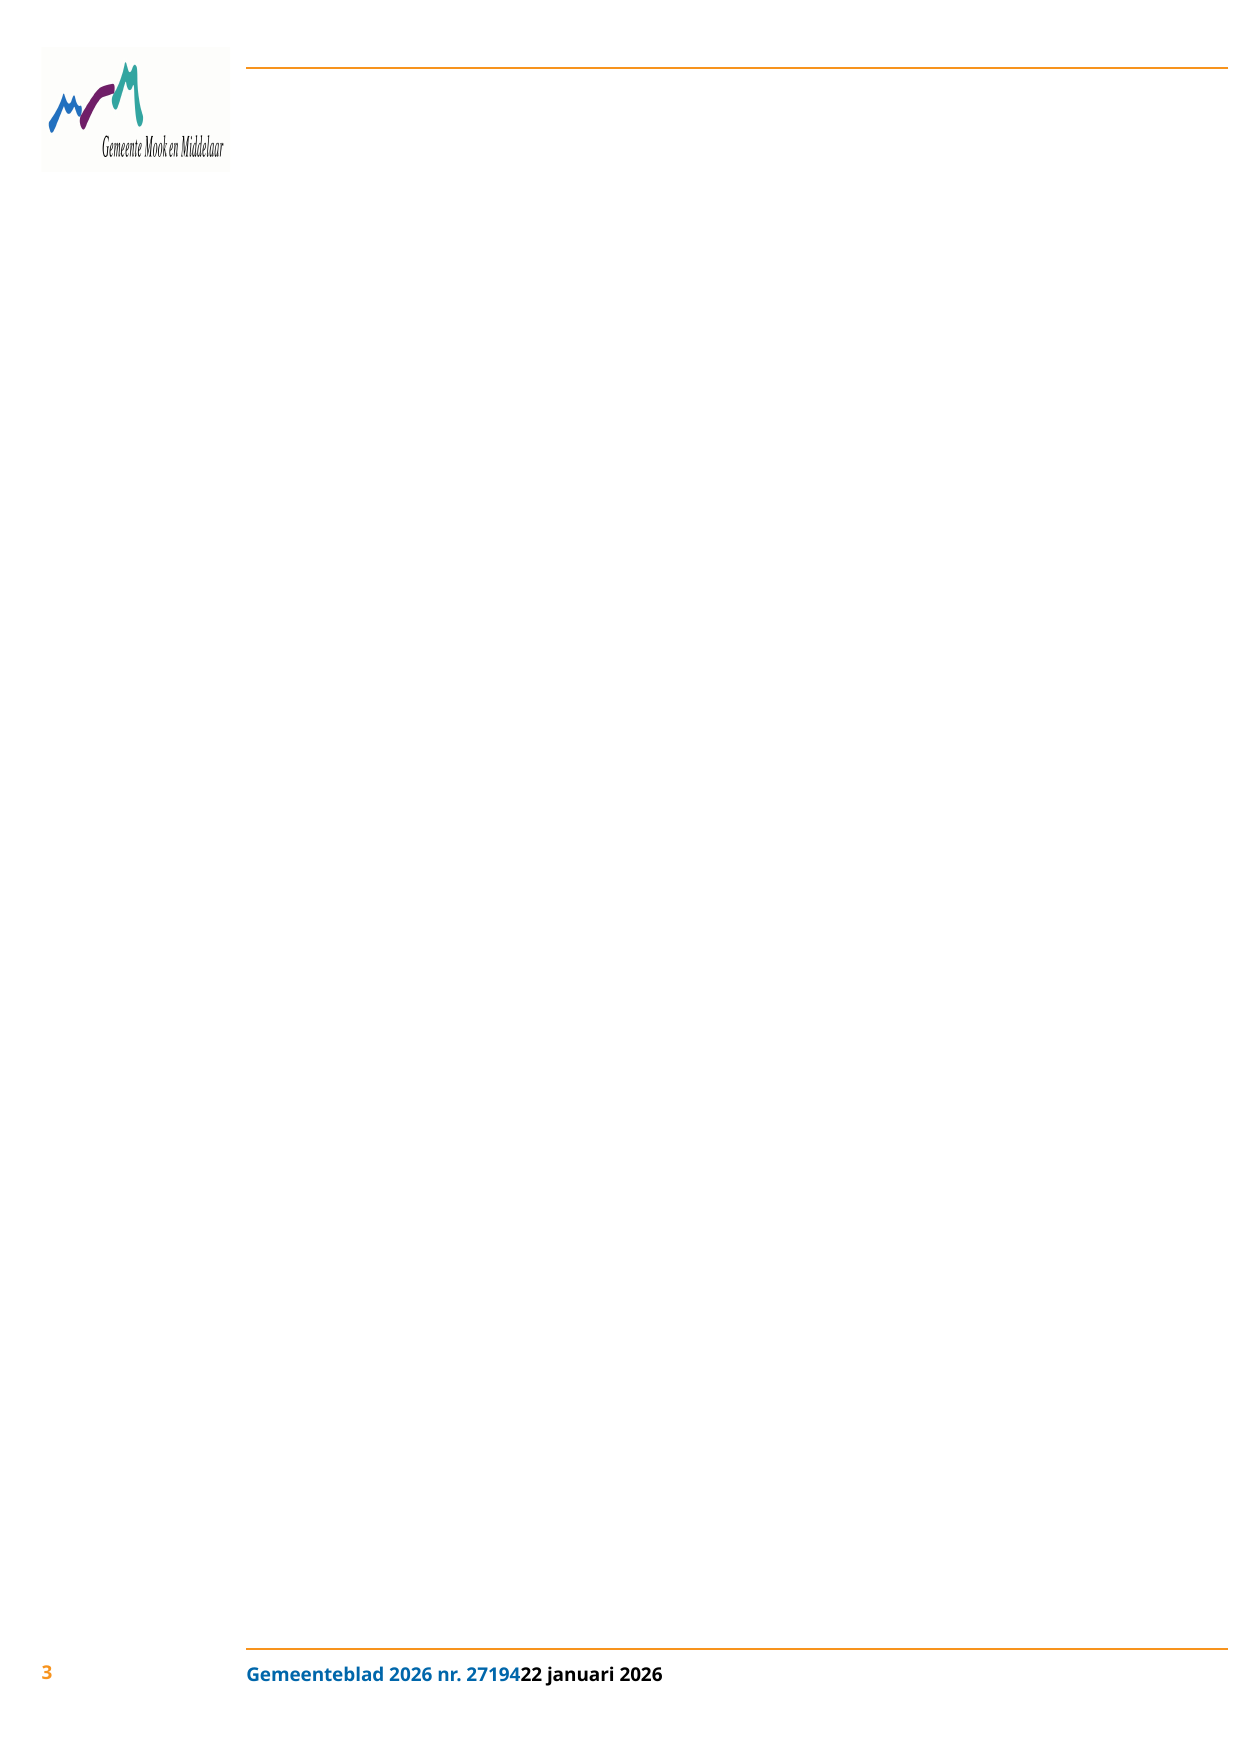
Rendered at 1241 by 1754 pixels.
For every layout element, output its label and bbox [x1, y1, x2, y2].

picture [41, 47, 231, 172]
